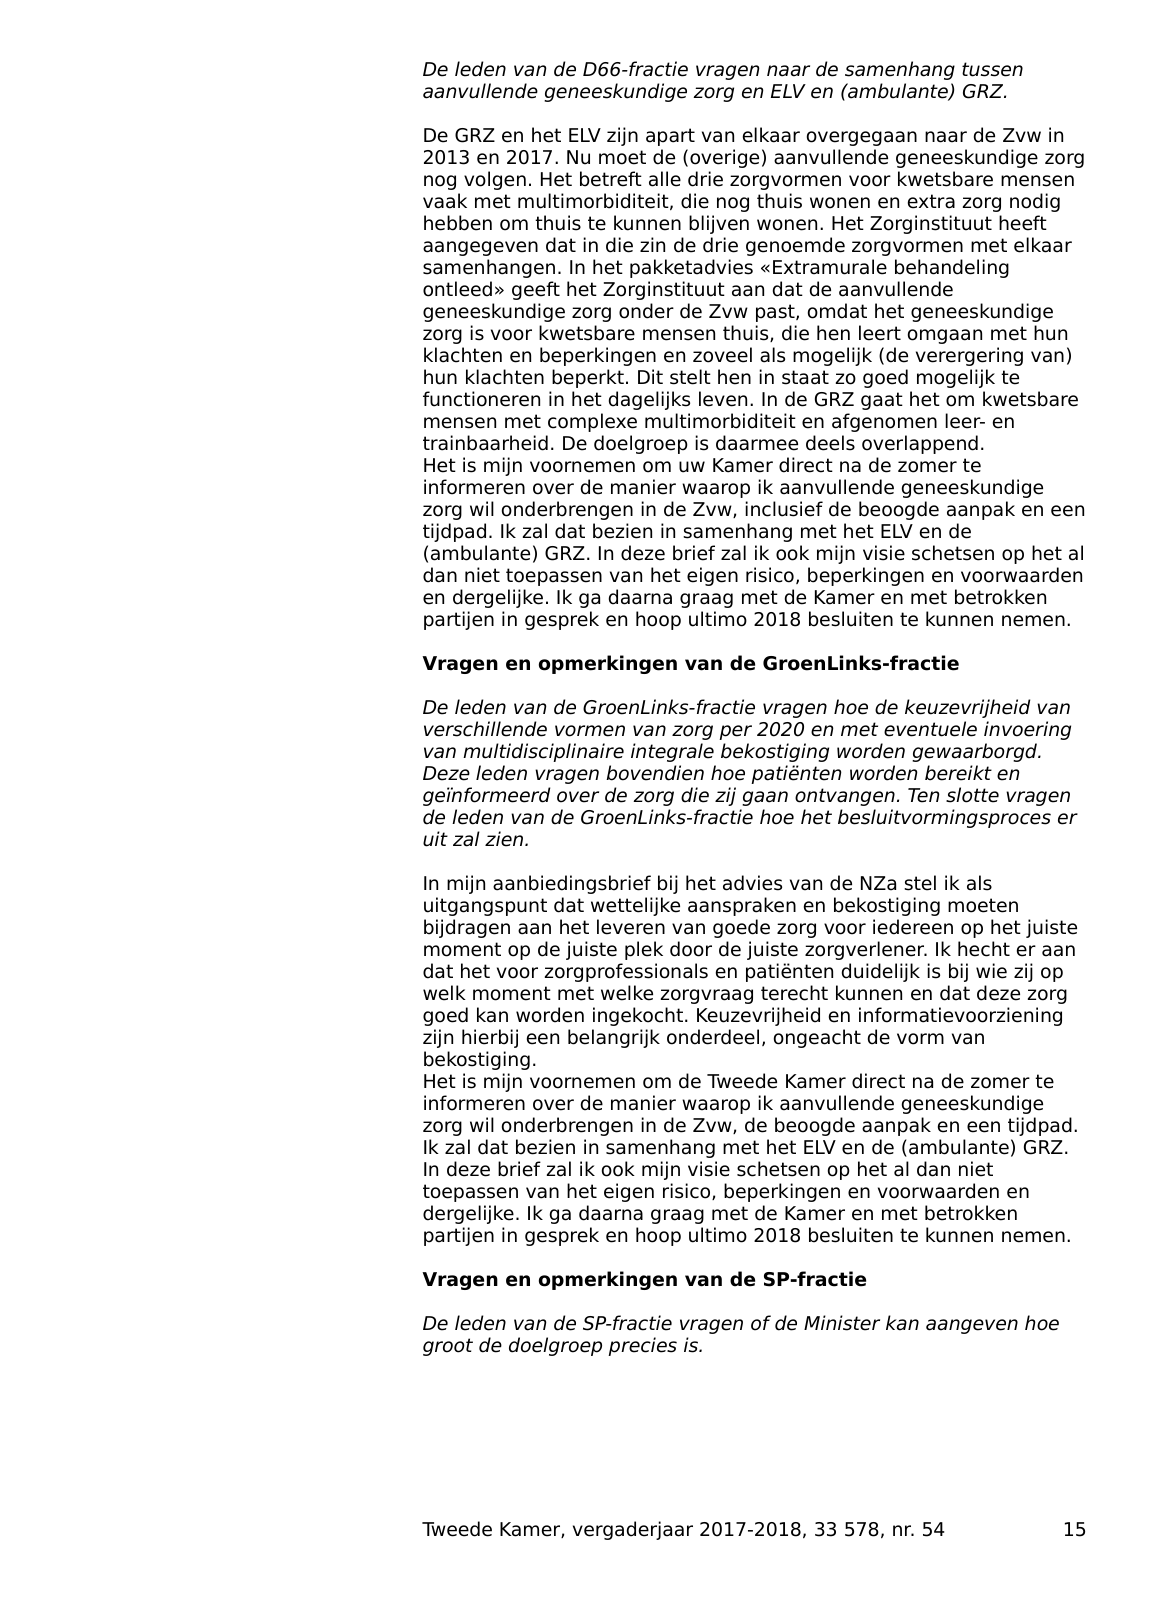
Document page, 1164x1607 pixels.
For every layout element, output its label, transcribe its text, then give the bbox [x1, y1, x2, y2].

text Het is mijn voornemen om de Tweede Kamer direct na de zomer te informeren over de manier waarop ik aanvullende geneeskundige zorg wil onderbrengen in de Zvw, de beoogde aanpak en een tijdpad. Ik zal dat bezien in samenhang met het ELV en de (ambulante) GRZ. In deze brief zal ik ook mijn visie schetsen op het al dan niet toepassen van het eigen risico, beperkingen en voorwaarden en dergelijke. Ik ga daarna graag met de Kamer en met betrokken partijen in gesprek en hoop ultimo 2018 besluiten te kunnen nemen. [422, 1071, 1087, 1247]
subtitle Vragen en opmerkingen van de SP-fractie [422, 1269, 1087, 1291]
text De GRZ en het ELV zijn apart van elkaar overgegaan naar de Zvw in 2013 en 2017. Nu moet de (overige) aanvullende geneeskundige zorg nog volgen. Het betreft alle drie zorgvormen voor kwetsbare mensen vaak met multimorbiditeit, die nog thuis wonen en extra zorg nodig hebben om thuis te kunnen blijven wonen. Het Zorginstituut heeft aangegeven dat in die zin de drie genoemde zorgvormen met elkaar samenhangen. In het pakketadvies «Extramurale behandeling ontleed» geeft het Zorginstituut aan dat de aanvullende geneeskundige zorg onder de Zvw past, omdat het geneeskundige zorg is voor kwetsbare mensen thuis, die hen leert omgaan met hun klachten en beperkingen en zoveel als mogelijk (de verergering van) hun klachten beperkt. Dit stelt hen in staat zo goed mogelijk te functioneren in het dagelijks leven. In de GRZ gaat het om kwetsbare mensen met complexe multimorbiditeit en afgenomen leer- en trainbaarheid. De doelgroep is daarmee deels overlappend. [422, 125, 1087, 455]
text De leden van de SP-fractie vragen of de Minister kan aangeven hoe groot de doelgroep precies is. [422, 1313, 1087, 1357]
text De leden van de D66-fractie vragen naar de samenhang tussen aanvullende geneeskundige zorg en ELV en (ambulante) GRZ. [422, 59, 1087, 103]
subtitle Vragen en opmerkingen van de GroenLinks-fractie [422, 653, 1087, 675]
text Het is mijn voornemen om uw Kamer direct na de zomer te informeren over de manier waarop ik aanvullende geneeskundige zorg wil onderbrengen in de Zvw, inclusief de beoogde aanpak en een tijdpad. Ik zal dat bezien in samenhang met het ELV en de (ambulante) GRZ. In deze brief zal ik ook mijn visie schetsen op het al dan niet toepassen van het eigen risico, beperkingen en voorwaarden en dergelijke. Ik ga daarna graag met de Kamer en met betrokken partijen in gesprek en hoop ultimo 2018 besluiten te kunnen nemen. [422, 455, 1087, 631]
text In mijn aanbiedingsbrief bij het advies van de NZa stel ik als uitgangspunt dat wettelijke aanspraken en bekostiging moeten bijdragen aan het leveren van goede zorg voor iedereen op het juiste moment op de juiste plek door de juiste zorgverlener. Ik hecht er aan dat het voor zorgprofessionals en patiënten duidelijk is bij wie zij op welk moment met welke zorgvraag terecht kunnen en dat deze zorg goed kan worden ingekocht. Keuzevrijheid en informatievoorziening zijn hierbij een belangrijk onderdeel, ongeacht de vorm van bekostiging. [422, 873, 1087, 1071]
text De leden van de GroenLinks-fractie vragen hoe de keuzevrijheid van verschillende vormen van zorg per 2020 en met eventuele invoering van multidisciplinaire integrale bekostiging worden gewaarborgd. Deze leden vragen bovendien hoe patiënten worden bereikt en geïnformeerd over de zorg die zij gaan ontvangen. Ten slotte vragen de leden van de GroenLinks-fractie hoe het besluitvormingsproces er uit zal zien. [422, 697, 1087, 851]
